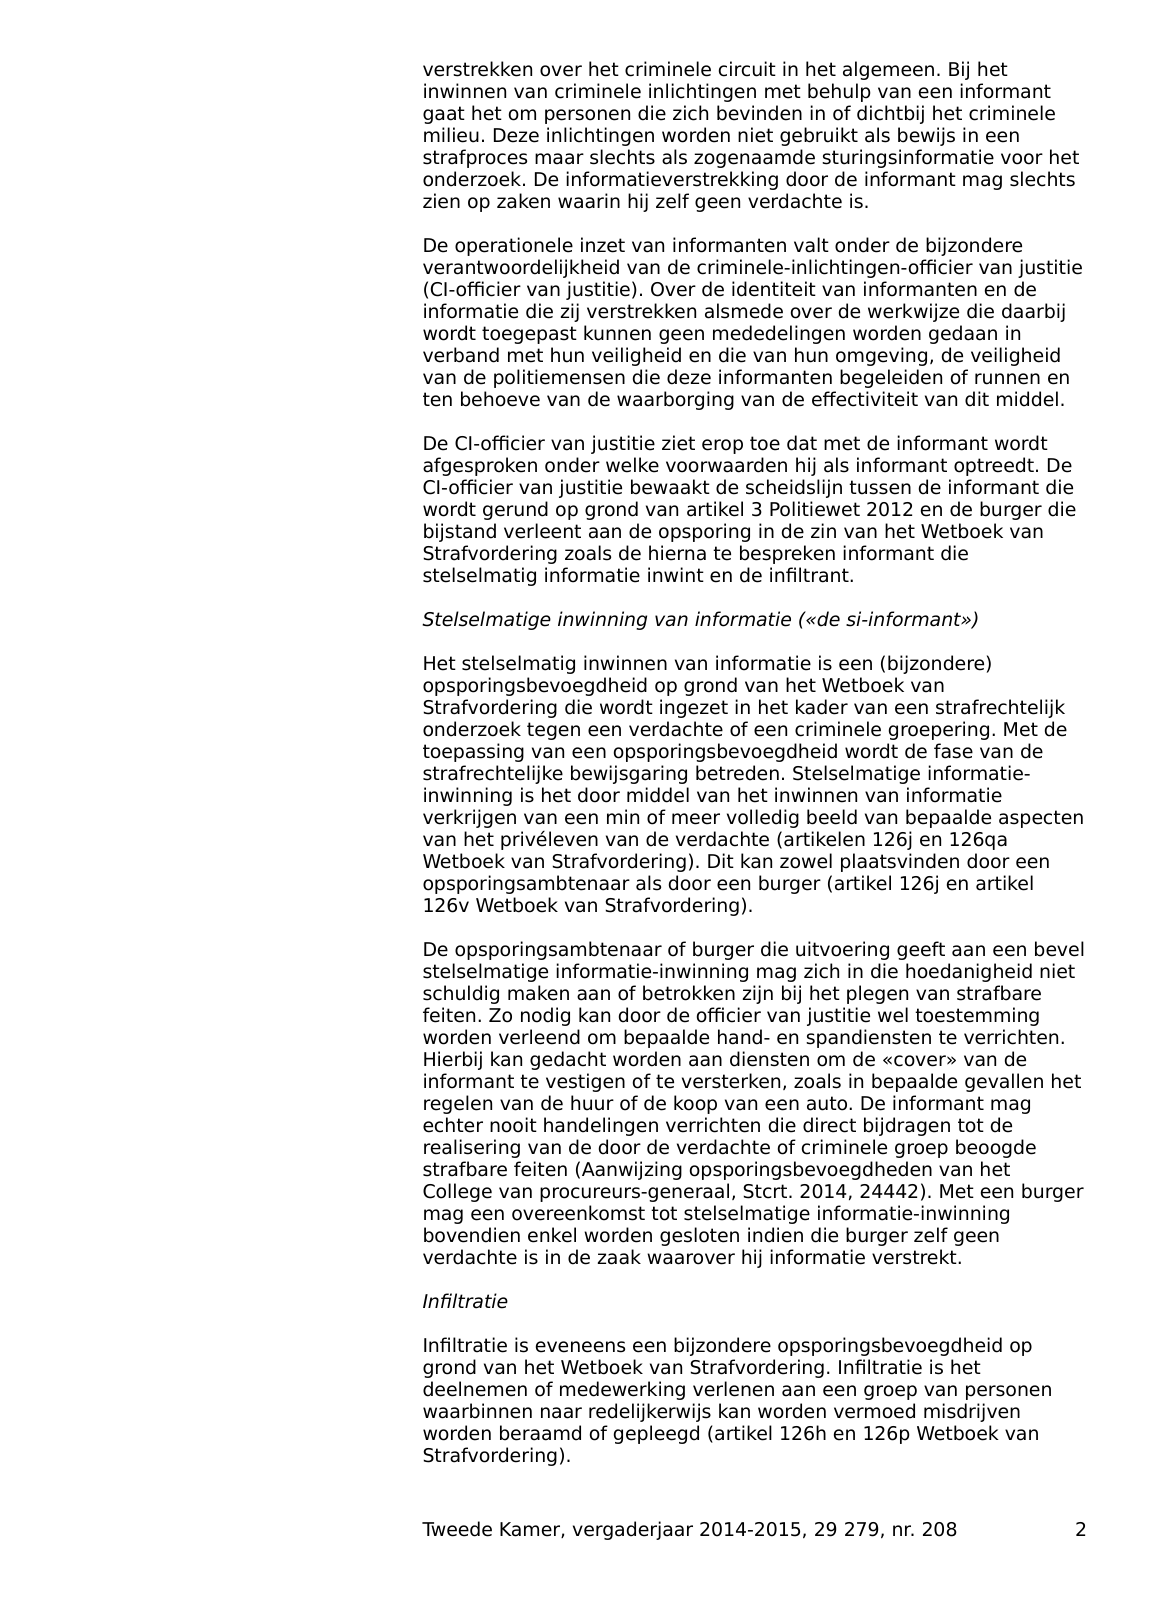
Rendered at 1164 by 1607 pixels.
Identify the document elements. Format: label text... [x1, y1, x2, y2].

text Infiltratie is eveneens een bijzondere opsporingsbevoegdheid op grond van het Wetboek van Strafvordering. Infiltratie is het deelnemen of medewerking verlenen aan een groep van personen waarbinnen naar redelijkerwijs kan worden vermoed misdrijven worden beraamd of gepleegd (artikel 126h en 126p Wetboek van Strafvordering). [422, 1335, 1087, 1467]
text De opsporingsambtenaar of burger die uitvoering geeft aan een bevel stelselmatige informatie-inwinning mag zich in die hoedanigheid niet schuldig maken aan of betrokken zijn bij het plegen van strafbare feiten. Zo nodig kan door de officier van justitie wel toestemming worden verleend om bepaalde hand- en spandiensten te verrichten. Hierbij kan gedacht worden aan diensten om de «cover» van de informant te vestigen of te versterken, zoals in bepaalde gevallen het regelen van de huur of de koop van een auto. De informant mag echter nooit handelingen verrichten die direct bijdragen tot de realisering van de door de verdachte of criminele groep beoogde strafbare feiten (Aanwijzing opsporingsbevoegdheden van het College van procureurs-generaal, Stcrt. 2014, 24442). Met een burger mag een overeenkomst tot stelselmatige informatie-inwinning bovendien enkel worden gesloten indien die burger zelf geen verdachte is in de zaak waarover hij informatie verstrekt. [422, 939, 1087, 1269]
subtitle Stelselmatige inwinning van informatie («de si-informant») [422, 609, 1087, 631]
text De operationele inzet van informanten valt onder de bijzondere verantwoordelijkheid van de criminele-inlichtingen-officier van justitie (CI-officier van justitie). Over de identiteit van informanten en de informatie die zij verstrekken alsmede over de werkwijze die daarbij wordt toegepast kunnen geen mededelingen worden gedaan in verband met hun veiligheid en die van hun omgeving, de veiligheid van de politiemensen die deze informanten begeleiden of runnen en ten behoeve van de waarborging van de effectiviteit van dit middel. [422, 235, 1087, 411]
subtitle Infiltratie [422, 1291, 1087, 1313]
text verstrekken over het criminele circuit in het algemeen. Bij het inwinnen van criminele inlichtingen met behulp van een informant gaat het om personen die zich bevinden in of dichtbij het criminele milieu. Deze inlichtingen worden niet gebruikt als bewijs in een strafproces maar slechts als zogenaamde sturingsinformatie voor het onderzoek. De informatieverstrekking door de informant mag slechts zien op zaken waarin hij zelf geen verdachte is. [422, 59, 1087, 213]
text De CI-officier van justitie ziet erop toe dat met de informant wordt afgesproken onder welke voorwaarden hij als informant optreedt. De CI-officier van justitie bewaakt de scheidslijn tussen de informant die wordt gerund op grond van artikel 3 Politiewet 2012 en de burger die bijstand verleent aan de opsporing in de zin van het Wetboek van Strafvordering zoals de hierna te bespreken informant die stelselmatig informatie inwint en de infiltrant. [422, 433, 1087, 587]
text Het stelselmatig inwinnen van informatie is een (bijzondere) opsporingsbevoegdheid op grond van het Wetboek van Strafvordering die wordt ingezet in het kader van een strafrechtelijk onderzoek tegen een verdachte of een criminele groepering. Met de toepassing van een opsporingsbevoegdheid wordt de fase van de strafrechtelijke bewijsgaring betreden. Stelselmatige informatie-inwinning is het door middel van het inwinnen van informatie verkrijgen van een min of meer volledig beeld van bepaalde aspecten van het privéleven van de verdachte (artikelen 126j en 126qa Wetboek van Strafvordering). Dit kan zowel plaatsvinden door een opsporingsambtenaar als door een burger (artikel 126j en artikel 126v Wetboek van Strafvordering). [422, 653, 1087, 917]
